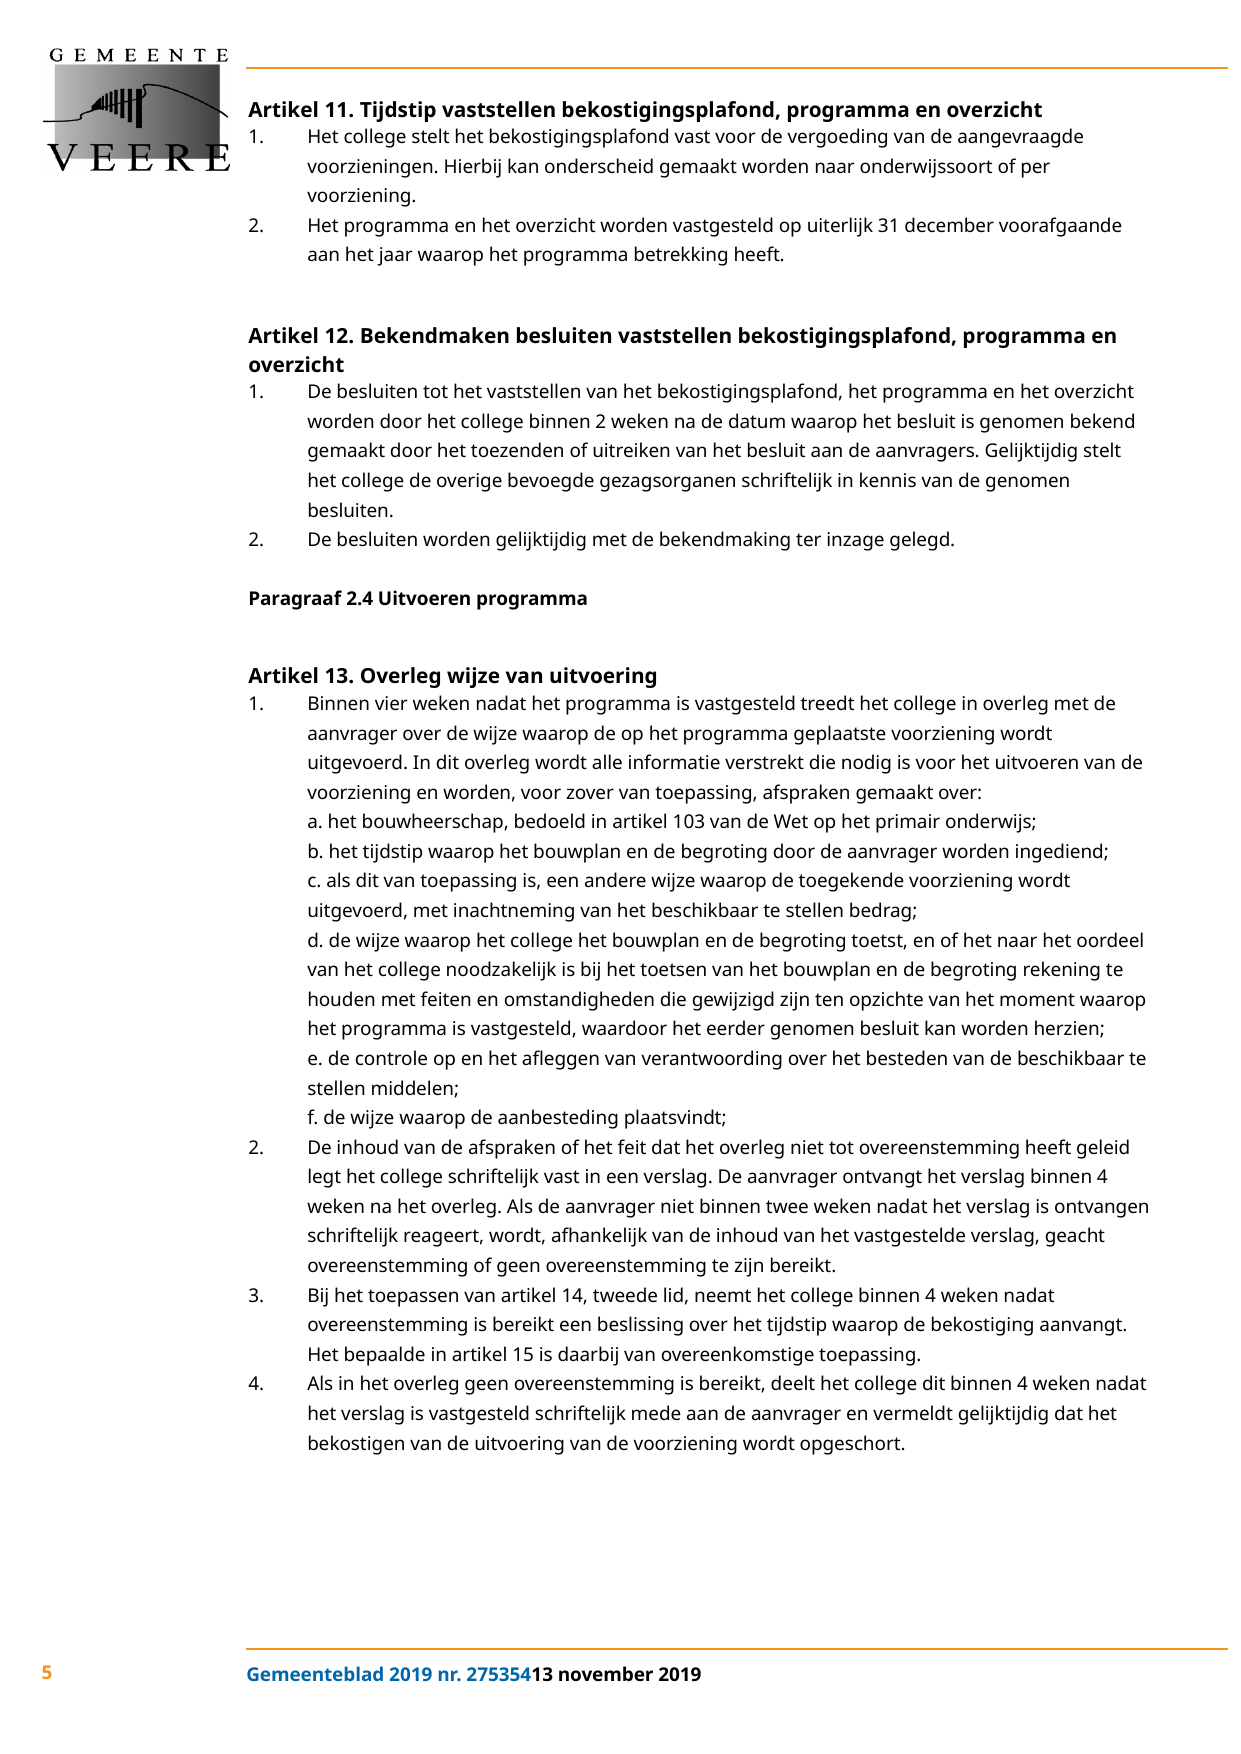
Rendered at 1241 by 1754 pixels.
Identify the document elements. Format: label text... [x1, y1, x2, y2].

list Binnen vier weken nadat het programma is vastgesteld treedt het college in overleg met de aanvrager over de wijze waarop de op het programma geplaatste voorziening wordt uitgevoerd. In dit overleg wordt alle informatie verstrekt die nodig is voor het uitvoeren van de voorziening en worden, voor zover van toepassing, afspraken gemaakt over: [248, 690, 1152, 804]
list Bij het toepassen van artikel 14, tweede lid, neemt het college binnen 4 weken nadat overeenstemming is bereikt een beslissing over het tijdstip waarop de bekostiging aanvangt. Het bepaalde in artikel 15 is daarbij van overeenkomstige toepassing. [248, 1282, 1152, 1367]
list f. de wijze waarop de aanbesteding plaatsvindt; [248, 1104, 1152, 1130]
list b. het tijdstip waarop het bouwplan en de begroting door de aanvrager worden ingediend; [248, 838, 1152, 864]
text Artikel 12. Bekendmaken besluiten vaststellen bekostigingsplafond, programma en overzicht [248, 322, 1152, 378]
list a. het bouwheerschap, bedoeld in artikel 103 van de Wet op het primair onderwijs; [248, 808, 1152, 834]
list d. de wijze waarop het college het bouwplan en de begroting toetst, en of het naar het oordeel van het college noodzakelijk is bij het toetsen van het bouwplan en de begroting rekening te houden met feiten en omstandigheden die gewijzigd zijn ten opzichte van het moment waarop het programma is vastgesteld, waardoor het eerder genomen besluit kan worden herzien; [248, 927, 1152, 1041]
list Het college stelt het bekostigingsplafond vast voor de vergoeding van de aangevraagde voorzieningen. Hierbij kan onderscheid gemaakt worden naar onderwijssoort of per voorziening. [248, 123, 1152, 208]
list c. als dit van toepassing is, een andere wijze waarop de toegekende voorziening wordt uitgevoerd, met inachtneming van het beschikbaar te stellen bedrag; [248, 868, 1152, 923]
list Als in het overleg geen overeenstemming is bereikt, deelt het college dit binnen 4 weken nadat het verslag is vastgesteld schriftelijk mede aan de aanvrager en vermeldt gelijktijdig dat het bekostigen van de uitvoering van de voorziening wordt opgeschort. [248, 1371, 1152, 1455]
text Paragraaf 2.4 Uitvoeren programma [248, 586, 1152, 611]
list e. de controle op en het afleggen van verantwoording over het besteden van de beschikbaar te stellen middelen; [248, 1045, 1152, 1100]
picture [41, 47, 231, 172]
list Het programma en het overzicht worden vastgesteld op uiterlijk 31 december voorafgaande aan het jaar waarop het programma betrekking heeft. [248, 212, 1152, 267]
text Artikel 11. Tijdstip vaststellen bekostigingsplafond, programma en overzicht [248, 95, 1152, 123]
list De besluiten tot het vaststellen van het bekostigingsplafond, het programma en het overzicht worden door het college binnen 2 weken na de datum waarop het besluit is genomen bekend gemaakt door het toezenden of uitreiken van het besluit aan de aanvragers. Gelijktijdig stelt het college de overige bevoegde gezagsorganen schriftelijk in kennis van de genomen besluiten. [248, 378, 1152, 522]
list De besluiten worden gelijktijdig met de bekendmaking ter inzage gelegd. [248, 526, 1152, 552]
text Artikel 13. Overleg wijze van uitvoering [248, 662, 1152, 690]
list De inhoud van de afspraken of het feit dat het overleg niet tot overeenstemming heeft geleid legt het college schriftelijk vast in een verslag. De aanvrager ontvangt het verslag binnen 4 weken na het overleg. Als de aanvrager niet binnen twee weken nadat het verslag is ontvangen schriftelijk reageert, wordt, afhankelijk van de inhoud van het vastgestelde verslag, geacht overeenstemming of geen overeenstemming te zijn bereikt. [248, 1134, 1152, 1278]
